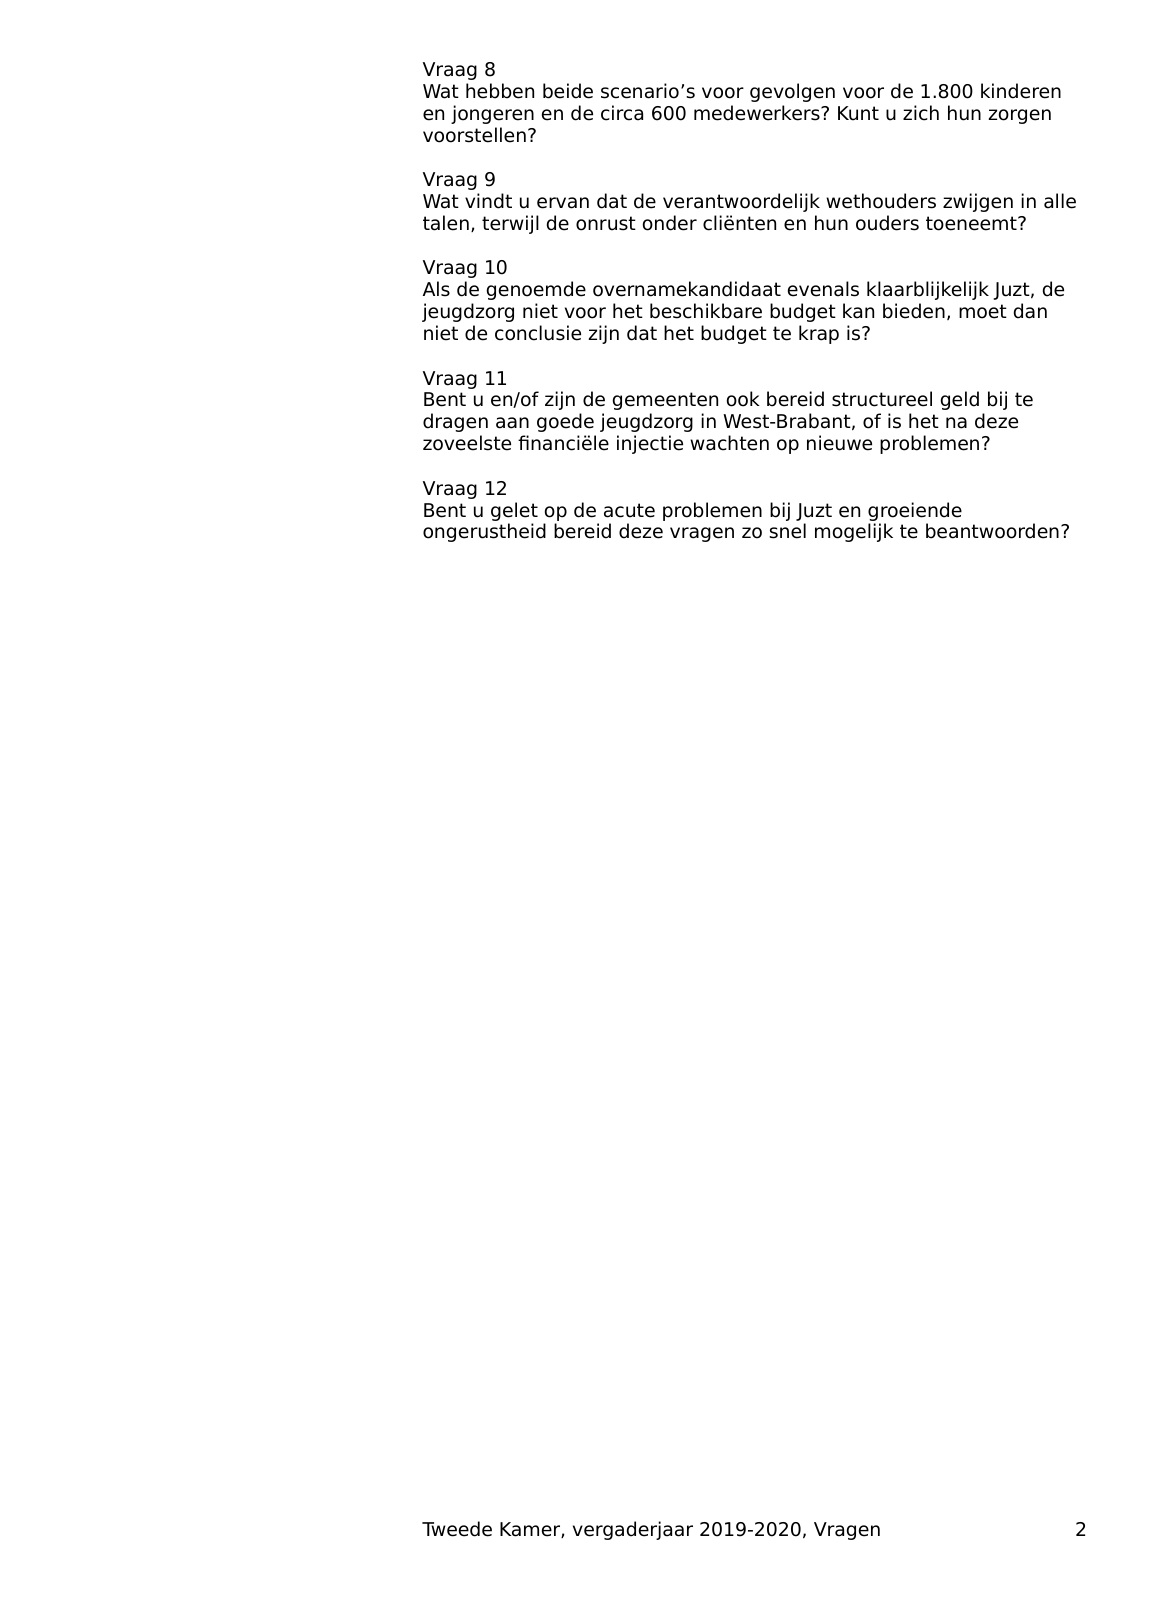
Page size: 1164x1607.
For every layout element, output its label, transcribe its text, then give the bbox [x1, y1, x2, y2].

text Bent u gelet op de acute problemen bij Juzt en groeiende ongerustheid bereid deze vragen zo snel mogelijk te beantwoorden? [422, 499, 1087, 543]
text Wat vindt u ervan dat de verantwoordelijk wethouders zwijgen in alle talen, terwijl de onrust onder cliënten en hun ouders toeneemt? [422, 191, 1087, 235]
text Vraag 9 [422, 169, 1087, 191]
text Bent u en/of zijn de gemeenten ook bereid structureel geld bij te dragen aan goede jeugdzorg in West-Brabant, of is het na deze zoveelste financiële injectie wachten op nieuwe problemen? [422, 389, 1087, 455]
text Vraag 12 [422, 477, 1087, 499]
text Als de genoemde overnamekandidaat evenals klaarblijkelijk Juzt, de jeugdzorg niet voor het beschikbare budget kan bieden, moet dan niet de conclusie zijn dat het budget te krap is? [422, 279, 1087, 345]
text Vraag 11 [422, 367, 1087, 389]
text Wat hebben beide scenario’s voor gevolgen voor de 1.800 kinderen en jongeren en de circa 600 medewerkers? Kunt u zich hun zorgen voorstellen? [422, 81, 1087, 147]
text Vraag 10 [422, 257, 1087, 279]
text Vraag 8 [422, 59, 1087, 81]
